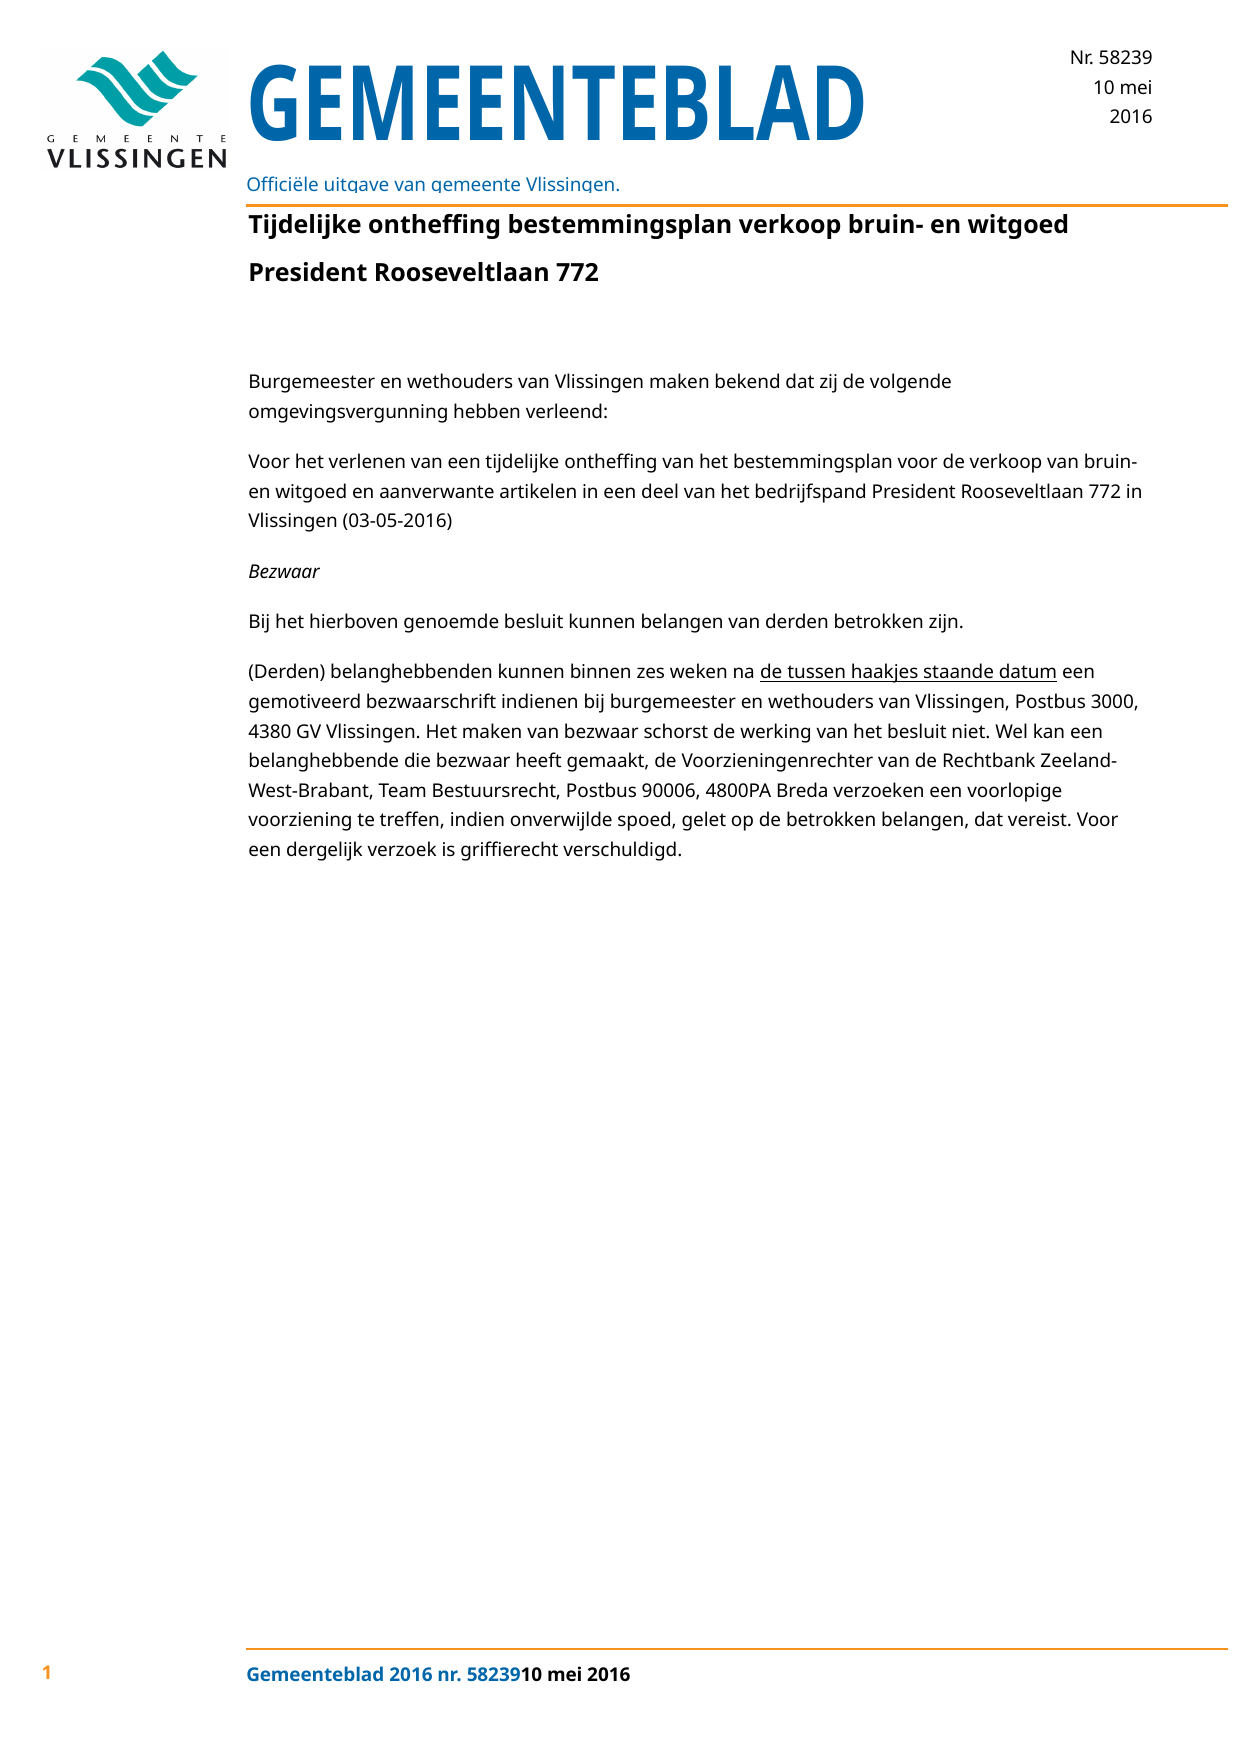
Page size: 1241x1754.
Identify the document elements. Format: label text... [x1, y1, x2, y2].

text Bij het hierboven genoemde besluit kunnen belangen van derden betrokken zijn. [248, 608, 1152, 634]
text Tijdelijke ontheffing bestemmingsplan verkoop bruin- en witgoed President Rooseveltlaan 772 [248, 207, 1152, 288]
picture [41, 47, 231, 172]
text (Derden) belanghebbenden kunnen binnen zes weken na de tussen haakjes staande datum een gemotiveerd bezwaarschrift indienen bij burgemeester en wethouders van Vlissingen, Postbus 3000, 4380 GV Vlissingen. Het maken van bezwaar schorst de werking van het besluit niet. Wel kan een belanghebbende die bezwaar heeft gemaakt, de Voorzieningenrechter van de Rechtbank Zeeland-West-Brabant, Team Bestuursrecht, Postbus 90006, 4800PA Breda verzoeken een voorlopige voorziening te treffen, indien onverwijlde spoed, gelet op de betrokken belangen, dat vereist. Voor een dergelijk verzoek is griffierecht verschuldigd. [248, 659, 1152, 862]
text Burgemeester en wethouders van Vlissingen maken bekend dat zij de volgende omgevingsvergunning hebben verleend: [248, 368, 1152, 424]
text Voor het verlenen van een tijdelijke ontheffing van het bestemmingsplan voor de verkoop van bruin- en witgoed en aanverwante artikelen in een deel van het bedrijfspand President Rooseveltlaan 772 in Vlissingen (03-05-2016) [248, 448, 1152, 533]
text Bezwaar [248, 558, 1152, 584]
